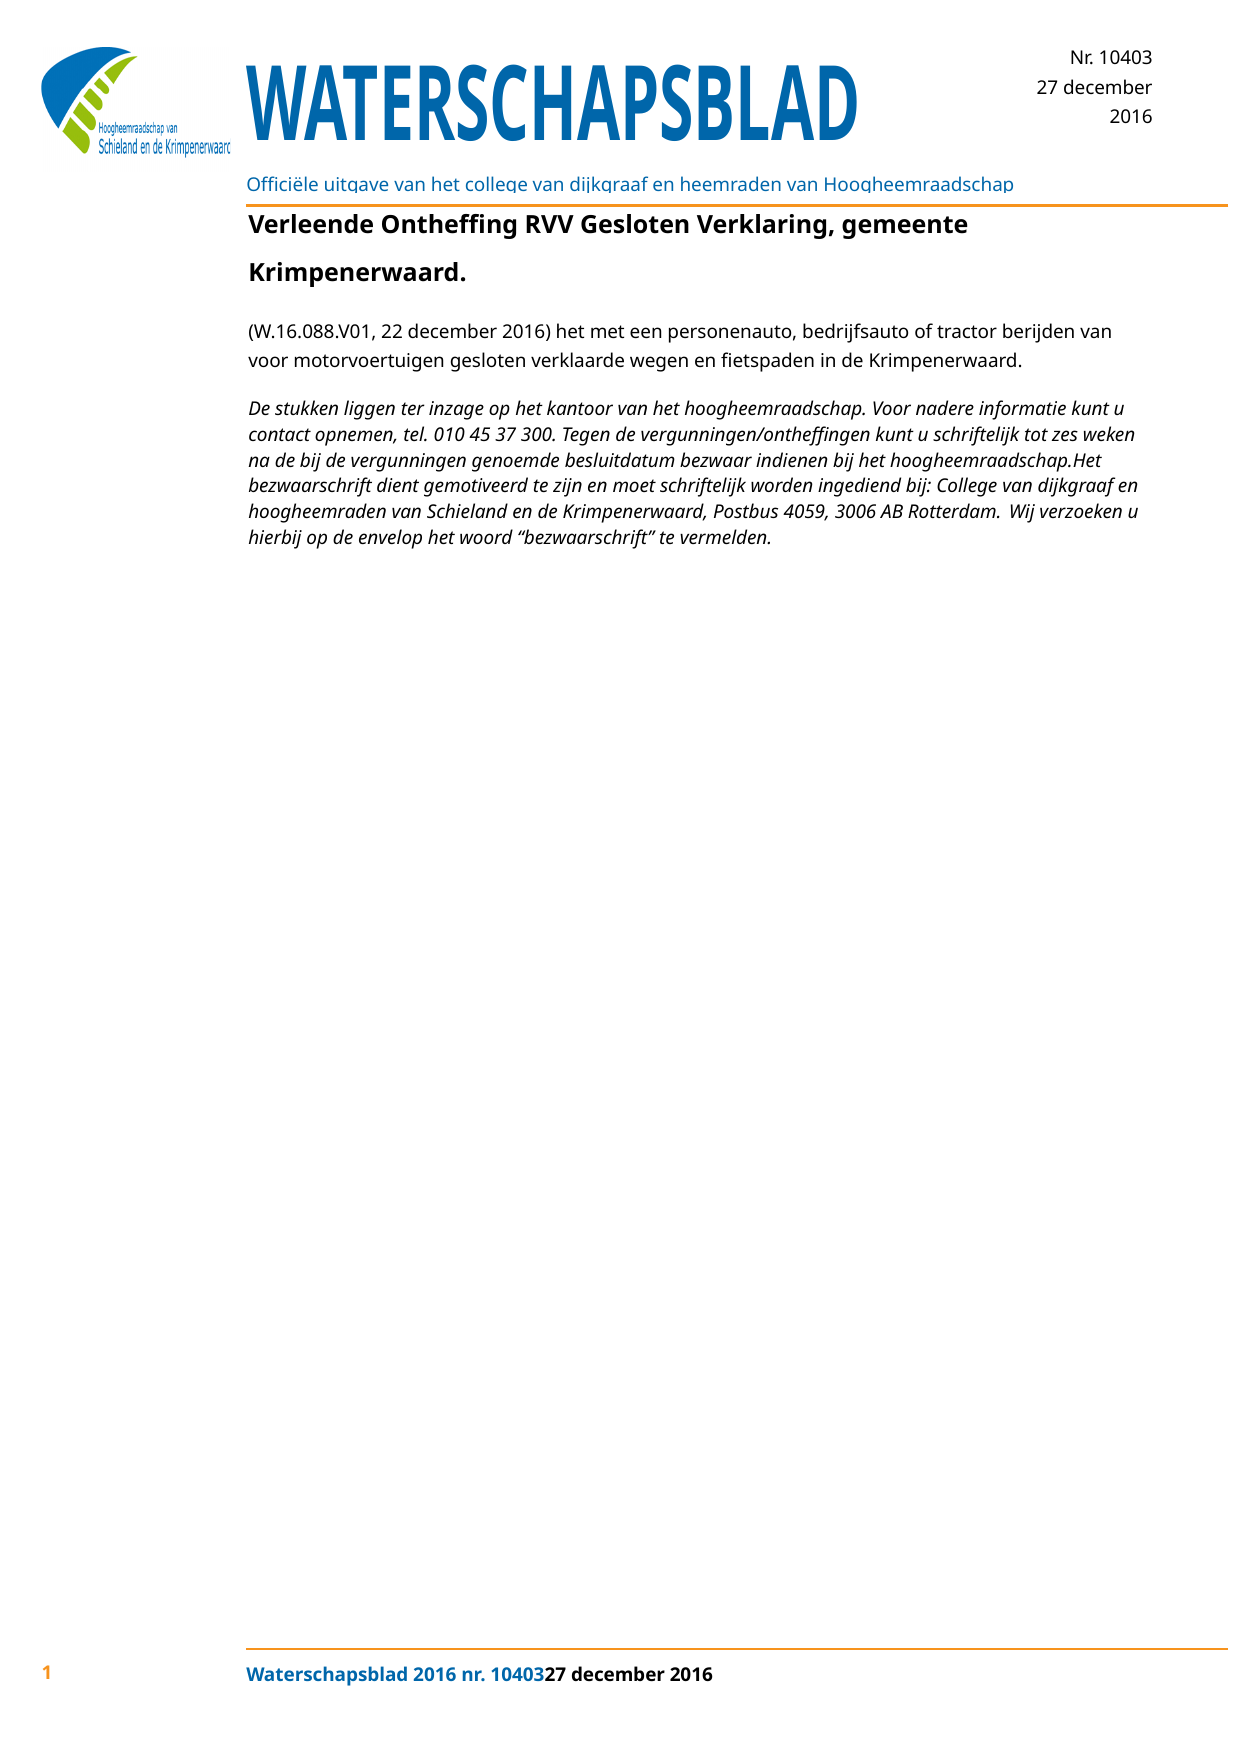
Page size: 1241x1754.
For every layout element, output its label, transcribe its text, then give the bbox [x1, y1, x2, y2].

text (W.16.088.V01, 22 december 2016) het met een personenauto, bedrijfsauto of tractor berijden van voor motorvoertuigen gesloten verklaarde wegen en fietspaden in de Krimpenerwaard. [248, 318, 1152, 373]
text Verleende Ontheffing RVV Gesloten Verklaring, gemeente Krimpenerwaard. [248, 207, 1152, 288]
picture [41, 47, 231, 172]
text De stukken liggen ter inzage op het kantoor van het hoogheemraadschap. Voor nadere informatie kunt u contact opnemen, tel. 010 45 37 300. Tegen de vergunningen/ontheffingen kunt u schriftelijk tot zes weken na de bij de vergunningen genoemde besluitdatum bezwaar indienen bij het hoogheemraadschap.Het bezwaarschrift dient gemotiveerd te zijn en moet schriftelijk worden ingediend bij: College van dijkgraaf en hoogheemraden van Schieland en de Krimpenerwaard, Postbus 4059, 3006 AB Rotterdam. Wij verzoeken u hierbij op de envelop het woord “bezwaarschrift” te vermelden. [248, 395, 1152, 550]
